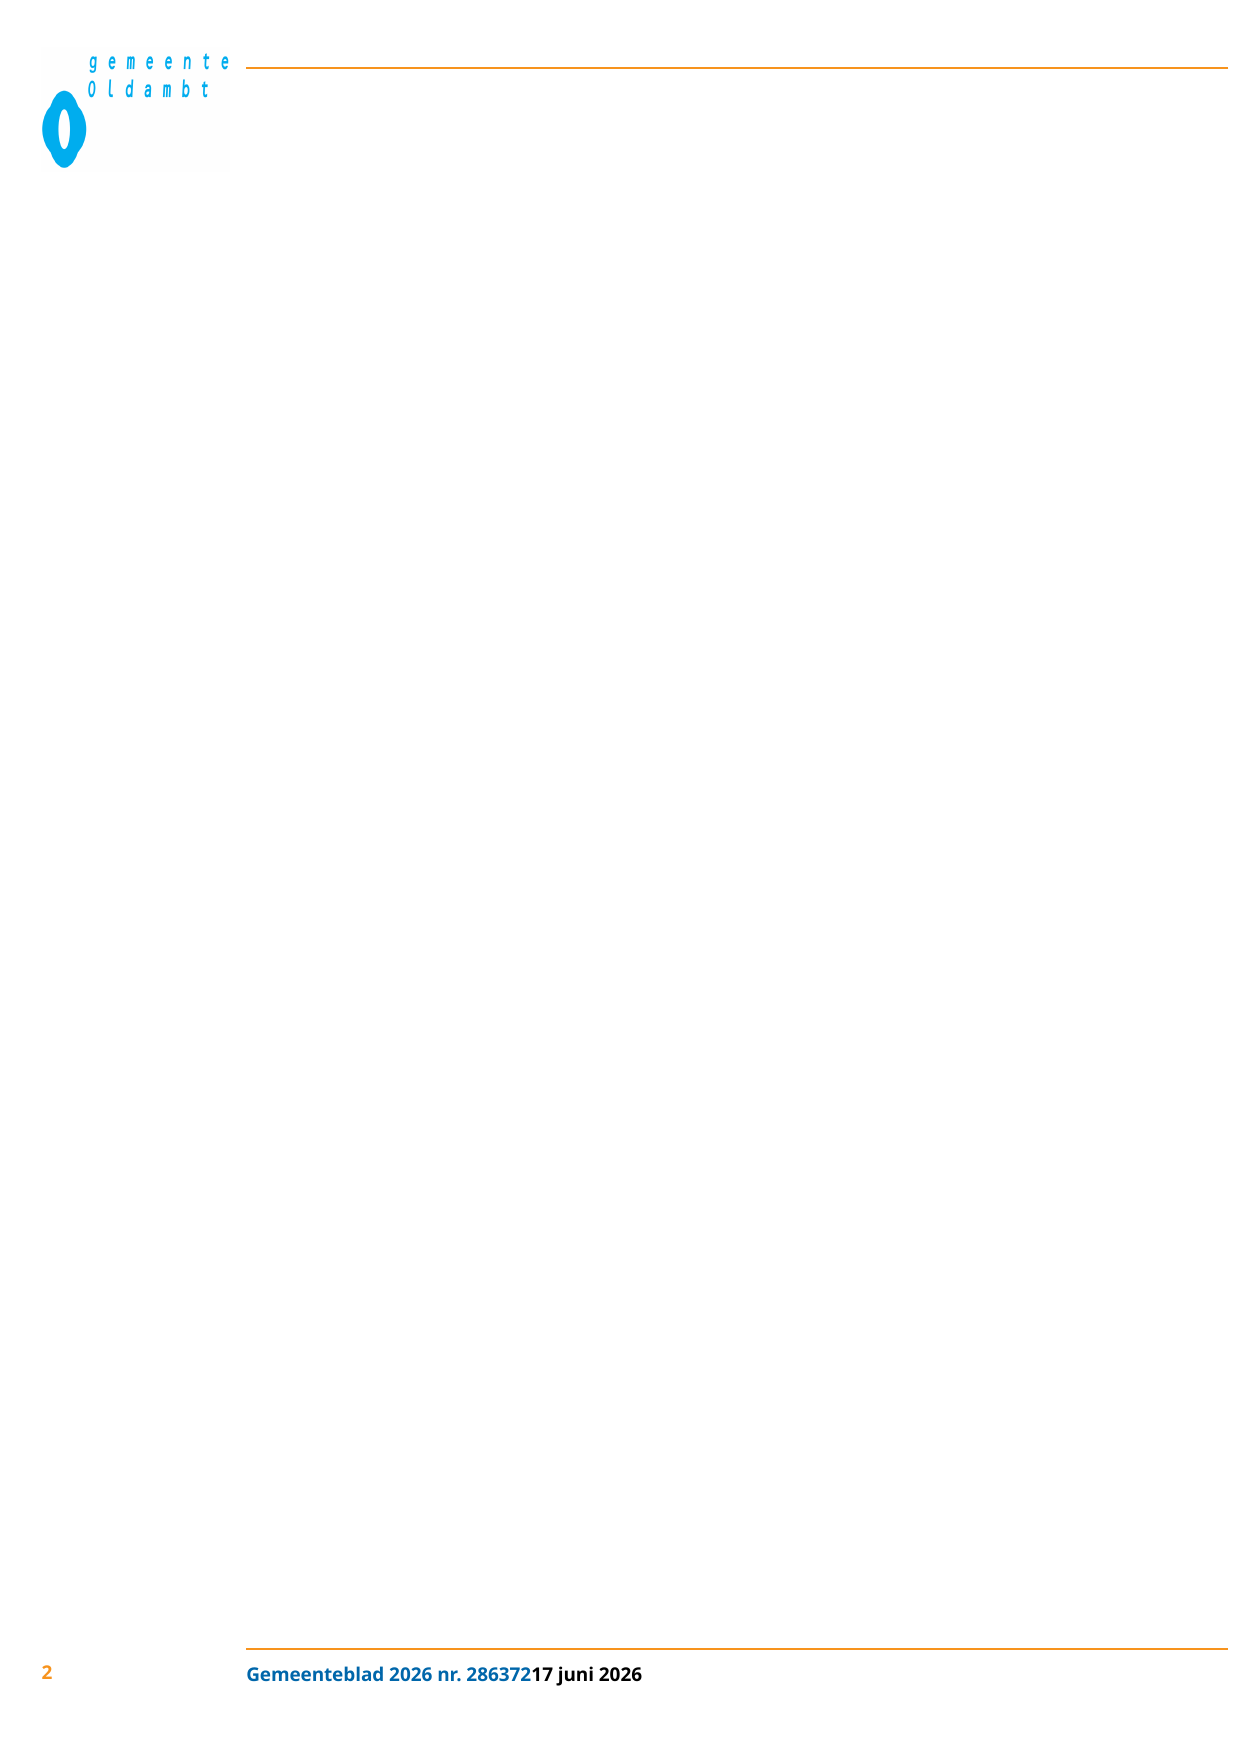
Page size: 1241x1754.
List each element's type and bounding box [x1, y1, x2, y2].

picture [41, 47, 231, 172]
